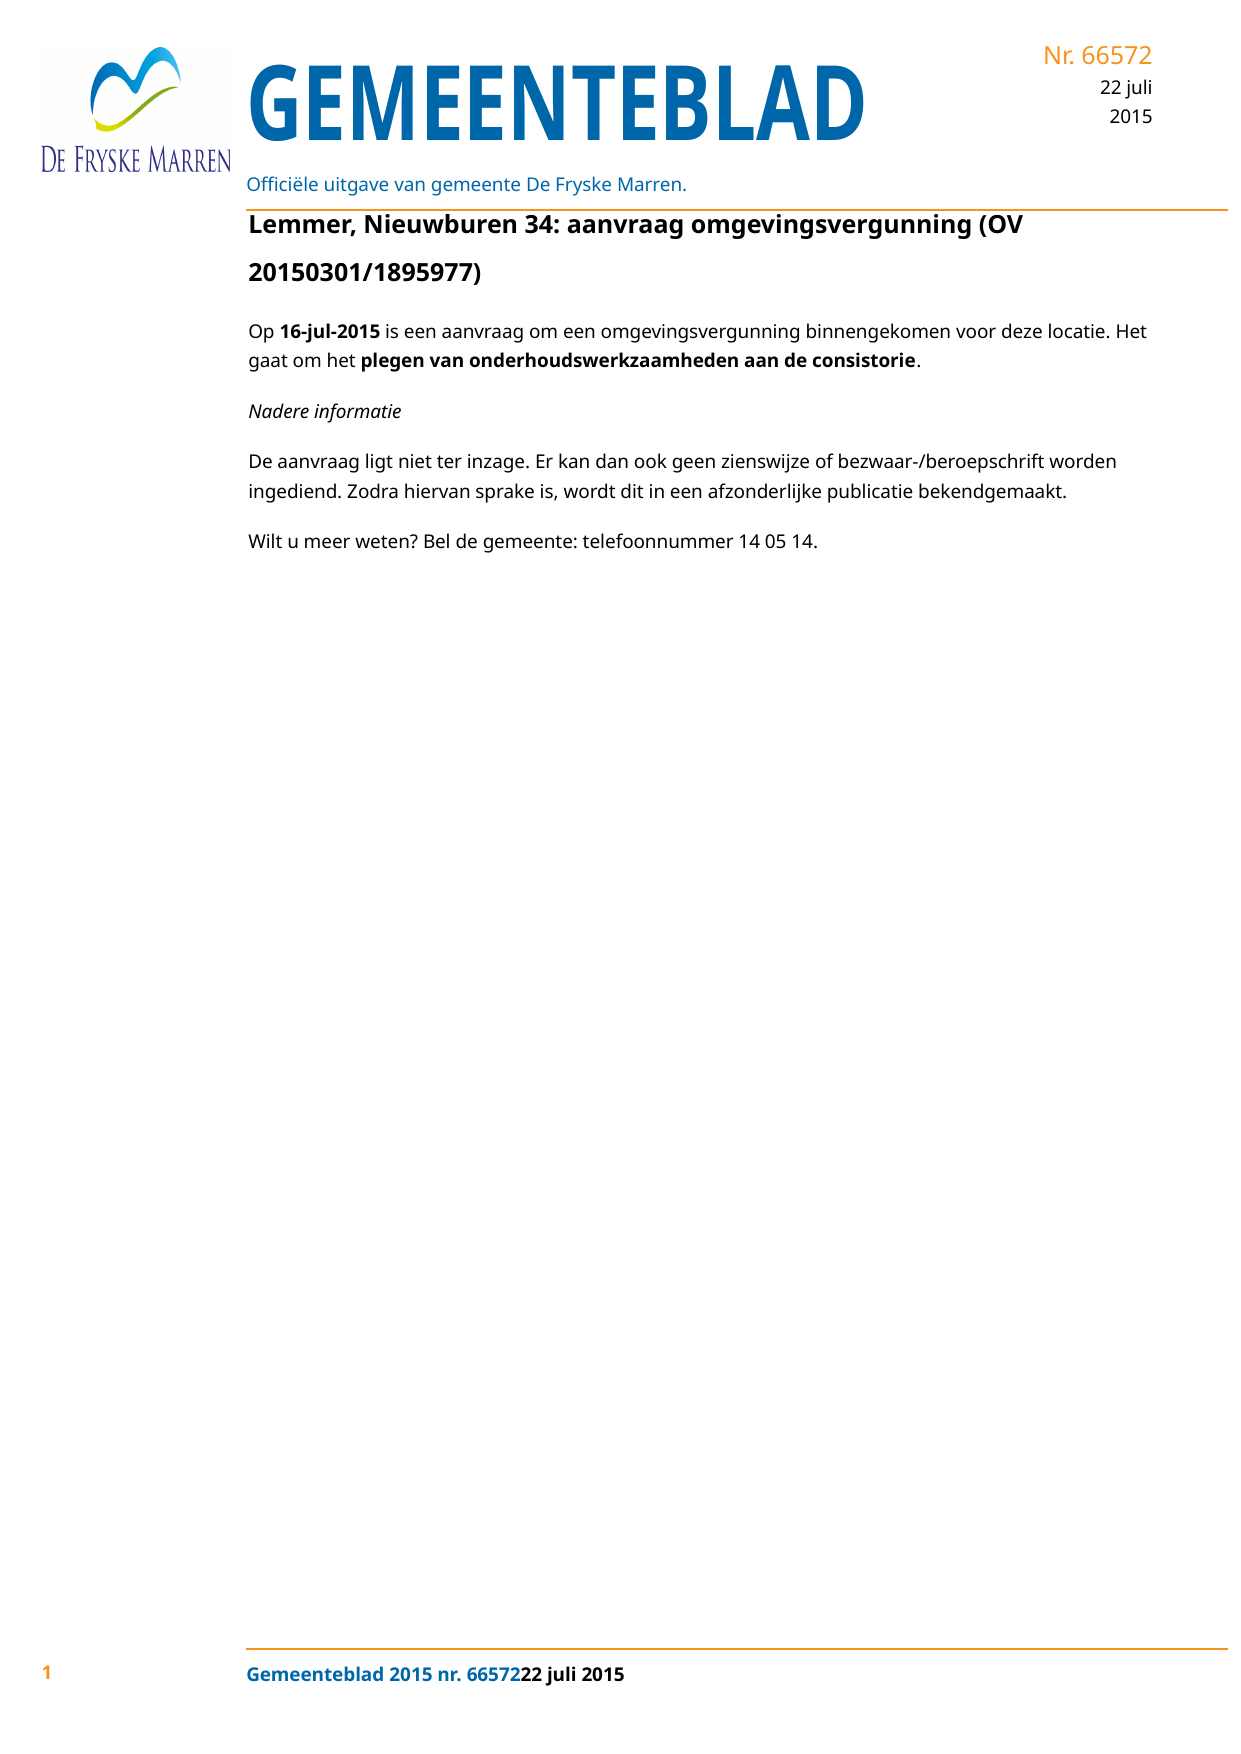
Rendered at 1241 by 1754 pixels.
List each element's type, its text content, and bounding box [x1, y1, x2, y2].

text De aanvraag ligt niet ter inzage. Er kan dan ook geen zienswijze of bezwaar-/beroepschrift worden ingediend. Zodra hiervan sprake is, wordt dit in een afzonderlijke publicatie bekendgemaakt. [248, 448, 1152, 504]
text Lemmer, Nieuwburen 34: aanvraag omgevingsvergunning (OV 20150301/1895977) [248, 211, 1152, 288]
picture [41, 47, 231, 172]
text Op 16-jul-2015 is een aanvraag om een omgevingsvergunning binnengekomen voor deze locatie. Het gaat om het plegen van onderhoudswerkzaamheden aan de consistorie. [248, 318, 1152, 373]
text Wilt u meer weten? Bel de gemeente: telefoonnummer 14 05 14. [248, 528, 1152, 554]
text Nadere informatie [248, 398, 1152, 424]
